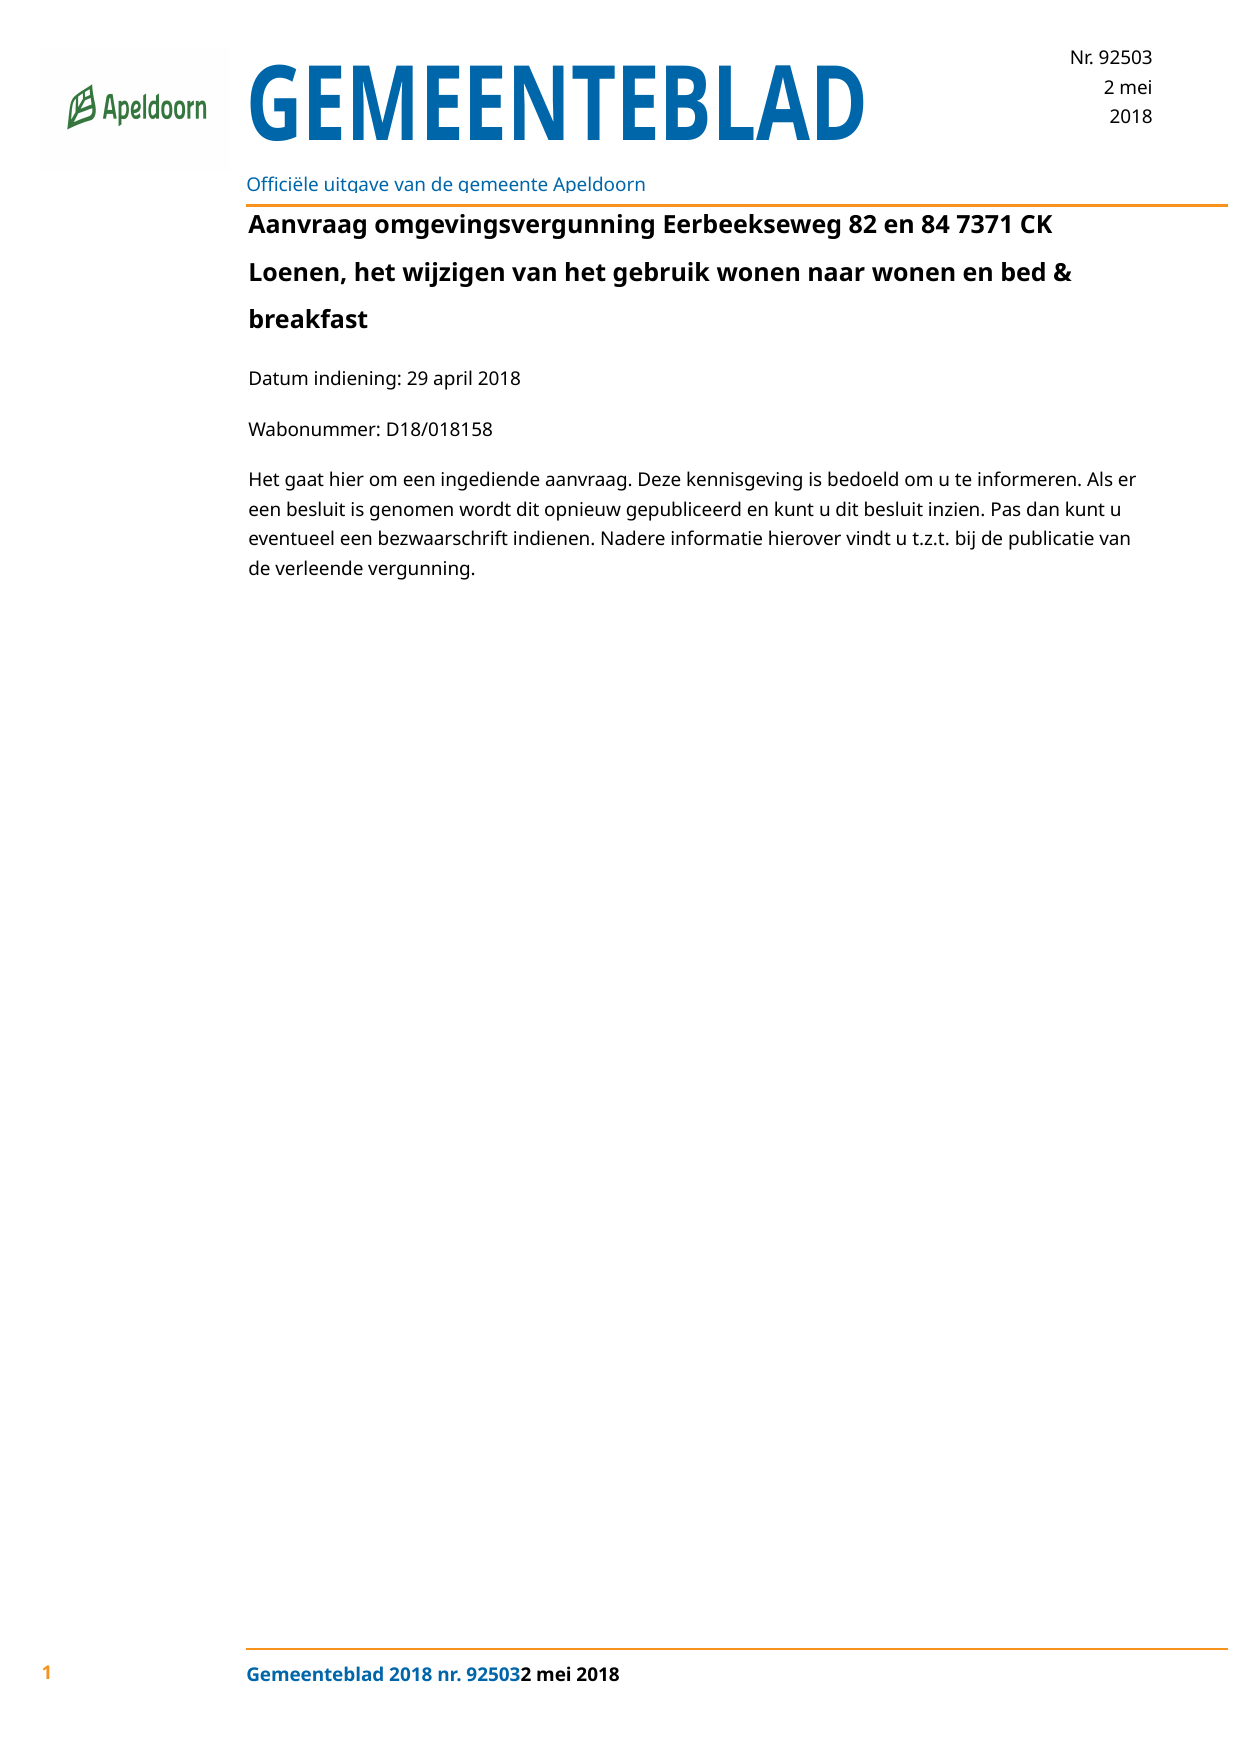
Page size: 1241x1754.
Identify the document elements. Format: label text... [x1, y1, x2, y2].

picture [41, 47, 231, 172]
text Aanvraag omgevingsvergunning Eerbeekseweg 82 en 84 7371 CK Loenen, het wijzigen van het gebruik wonen naar wonen en bed & breakfast [248, 207, 1152, 336]
text Datum indiening: 29 april 2018 [248, 366, 1152, 391]
text Wabonummer: D18/018158 [248, 416, 1152, 442]
text Het gaat hier om een ingediende aanvraag. Deze kennisgeving is bedoeld om u te informeren. Als er een besluit is genomen wordt dit opnieuw gepubliceerd en kunt u dit besluit inzien. Pas dan kunt u eventueel een bezwaarschrift indienen. Nadere informatie hierover vindt u t.z.t. bij de publicatie van de verleende vergunning. [248, 466, 1152, 581]
